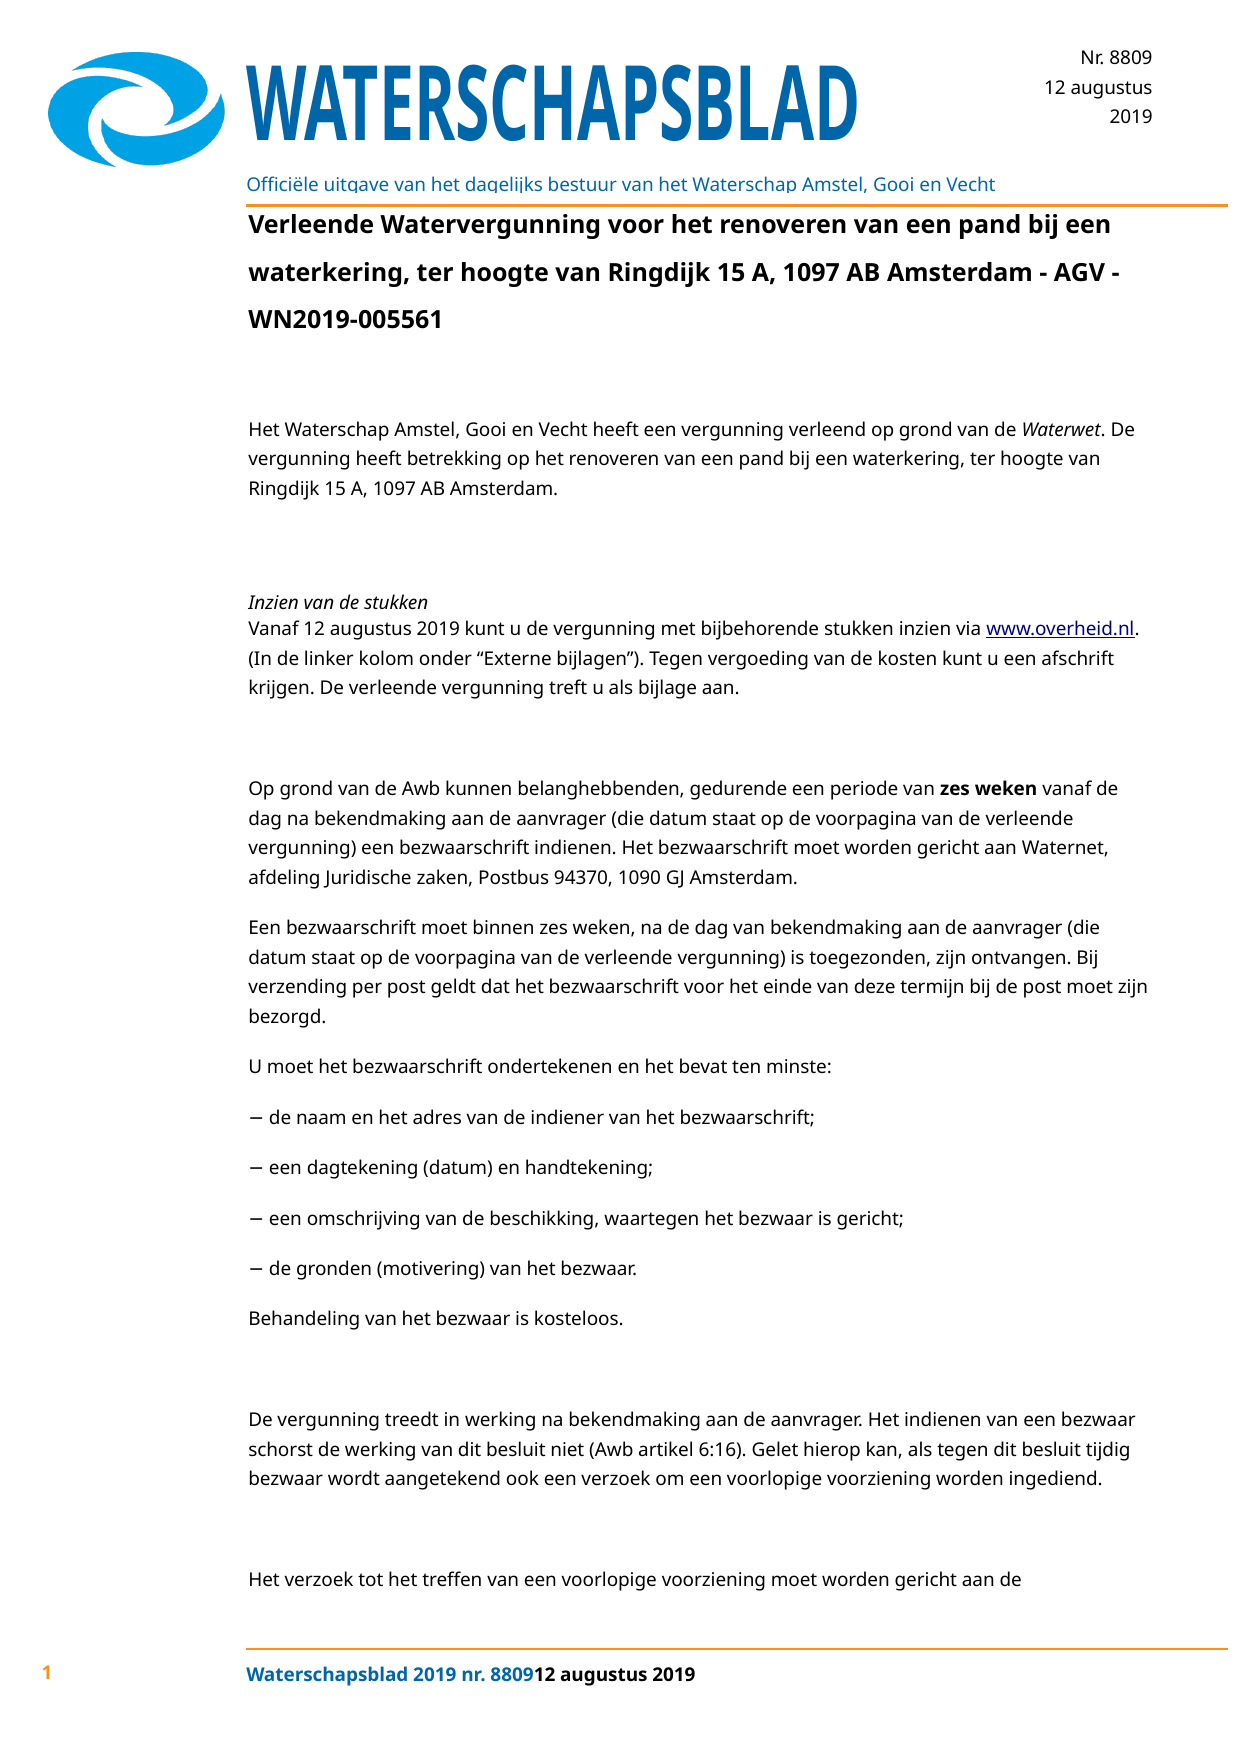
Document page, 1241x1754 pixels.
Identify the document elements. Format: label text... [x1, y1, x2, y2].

text U moet het bezwaarschrift ondertekenen en het bevat ten minste: [248, 1053, 1152, 1079]
picture [41, 47, 231, 172]
text Op grond van de Awb kunnen belanghebbenden, gedurende een periode van zes weken vanaf de dag na bekendmaking aan de aanvrager (die datum staat op de voorpagina van de verleende vergunning) een bezwaarschrift indienen. Het bezwaarschrift moet worden gericht aan Waternet, afdeling Juridische zaken, Postbus 94370, 1090 GJ Amsterdam. [248, 775, 1152, 890]
text De vergunning treedt in werking na bekendmaking aan de aanvrager. Het indienen van een bezwaar schorst de werking van dit besluit niet (Awb artikel 6:16). Gelet hierop kan, als tegen dit besluit tijdig bezwaar wordt aangetekend ook een verzoek om een voorlopige voorziening worden ingediend. [248, 1406, 1152, 1491]
text Het verzoek tot het treffen van een voorlopige voorziening moet worden gericht aan de [248, 1566, 1152, 1592]
text − een omschrijving van de beschikking, waartegen het bezwaar is gericht; [248, 1205, 1152, 1231]
text Inzien van de stukken [248, 589, 1152, 615]
text Vanaf 12 augustus 2019 kunt u de vergunning met bijbehorende stukken inzien via www.overheid.nl. (In de linker kolom onder “Externe bijlagen”). Tegen vergoeding van de kosten kunt u een afschrift krijgen. De verleende vergunning treft u als bijlage aan. [248, 615, 1152, 700]
text Verleende Watervergunning voor het renoveren van een pand bij een waterkering, ter hoogte van Ringdijk 15 A, 1097 AB Amsterdam - AGV - WN2019-005561 [248, 207, 1152, 336]
text − de naam en het adres van de indiener van het bezwaarschrift; [248, 1104, 1152, 1130]
text − een dagtekening (datum) en handtekening; [248, 1154, 1152, 1180]
text Een bezwaarschrift moet binnen zes weken, na de dag van bekendmaking aan de aanvrager (die datum staat op de voorpagina van de verleende vergunning) is toegezonden, zijn ontvangen. Bij verzending per post geldt dat het bezwaarschrift voor het einde van deze termijn bij de post moet zijn bezorgd. [248, 914, 1152, 1029]
text − de gronden (motivering) van het bezwaar. [248, 1255, 1152, 1281]
text Het Waterschap Amstel, Gooi en Vecht heeft een vergunning verleend op grond van de Waterwet. De vergunning heeft betrekking op het renoveren van een pand bij een waterkering, ter hoogte van Ringdijk 15 A, 1097 AB Amsterdam. [248, 416, 1152, 501]
text Behandeling van het bezwaar is kosteloos. [248, 1306, 1152, 1331]
